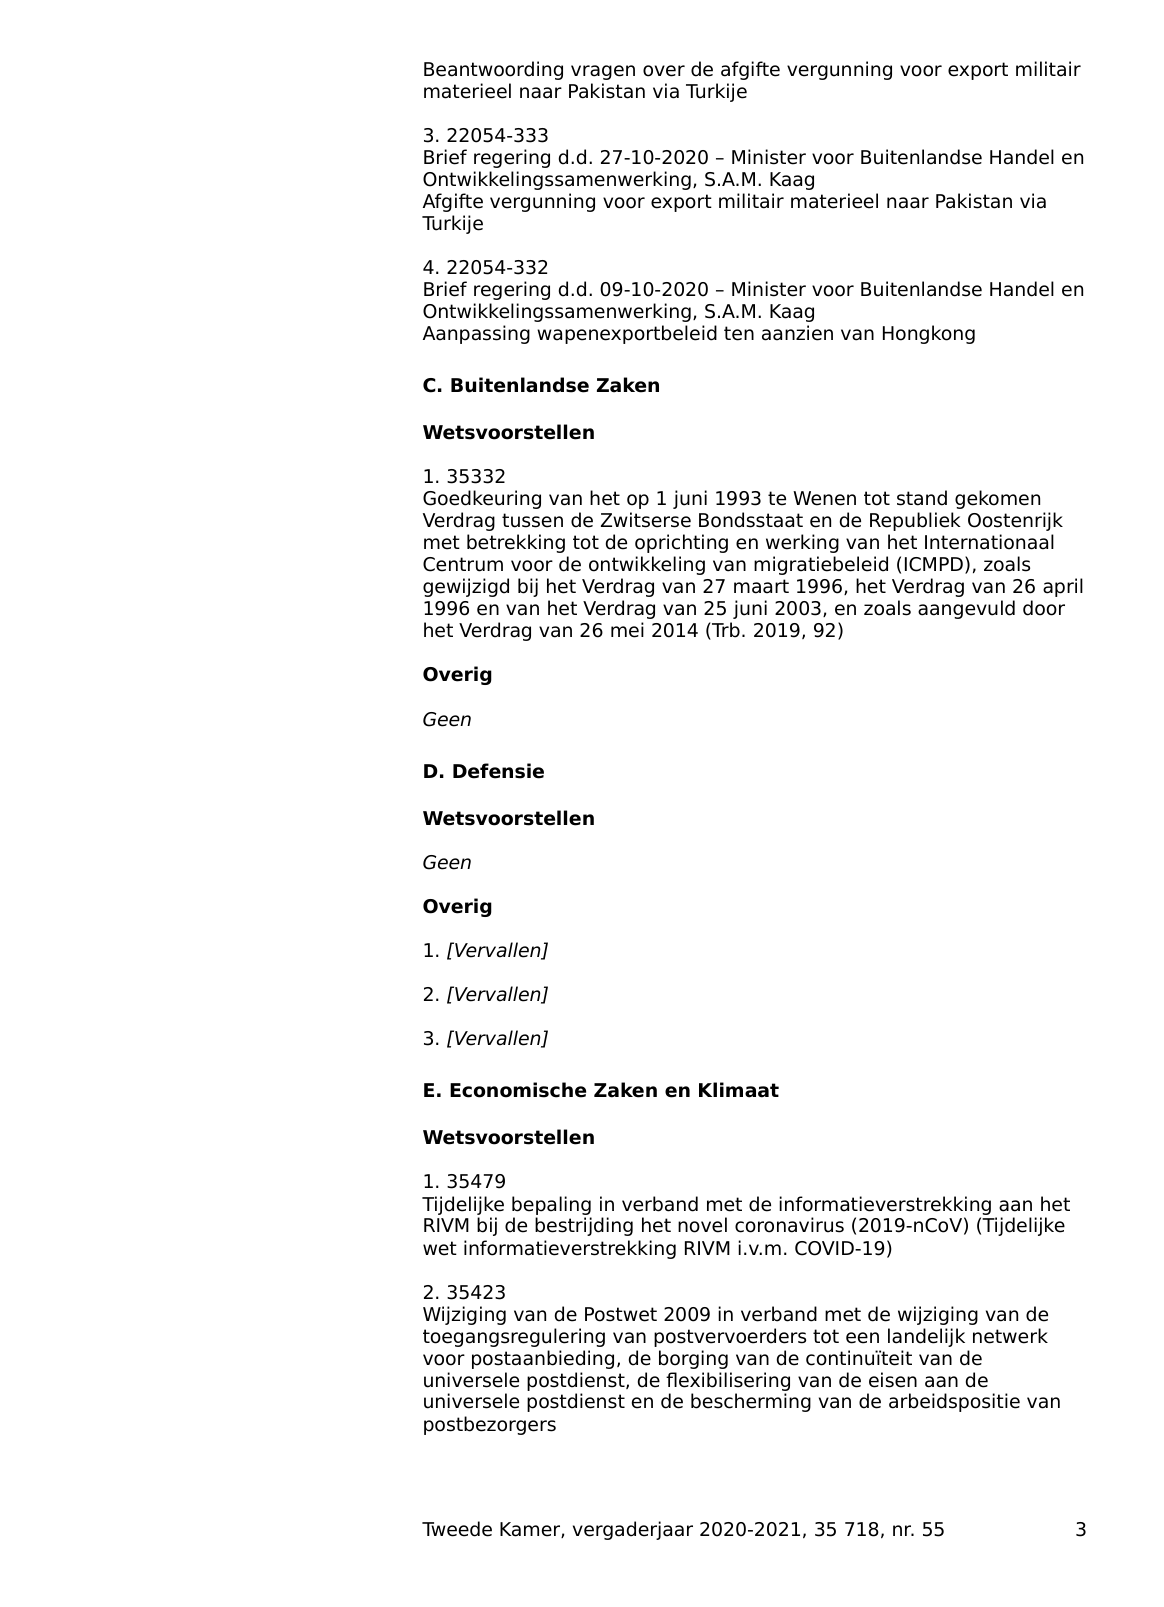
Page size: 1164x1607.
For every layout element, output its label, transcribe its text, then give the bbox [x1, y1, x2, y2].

text 1. [Vervallen] [422, 940, 1087, 962]
text Beantwoording vragen over de afgifte vergunning voor export militair materieel naar Pakistan via Turkije [422, 59, 1087, 103]
subtitle C. Buitenlandse Zaken [422, 375, 1087, 397]
text 1. 35479 [422, 1171, 1087, 1193]
text Geen [422, 708, 1087, 731]
text Aanpassing wapenexportbeleid ten aanzien van Hongkong [422, 323, 1087, 345]
subtitle Wetsvoorstellen [422, 1127, 1087, 1149]
text Tijdelijke bepaling in verband met de informatieverstrekking aan het RIVM bij de bestrijding het novel coronavirus (2019-nCoV) (Tijdelijke wet informatieverstrekking RIVM i.v.m. COVID-19) [422, 1193, 1087, 1259]
text Afgifte vergunning voor export militair materieel naar Pakistan via Turkije [422, 191, 1087, 235]
text 2. 35423 [422, 1282, 1087, 1303]
subtitle Overig [422, 896, 1087, 918]
subtitle Wetsvoorstellen [422, 807, 1087, 829]
subtitle Overig [422, 664, 1087, 686]
text 2. [Vervallen] [422, 984, 1087, 1006]
subtitle E. Economische Zaken en Klimaat [422, 1080, 1087, 1102]
text 3. 22054-333 [422, 125, 1087, 147]
text Goedkeuring van het op 1 juni 1993 te Wenen tot stand gekomen Verdrag tussen de Zwitserse Bondsstaat en de Republiek Oostenrijk met betrekking tot de oprichting en werking van het Internationaal Centrum voor de ontwikkeling van migratiebeleid (ICMPD), zoals gewijzigd bij het Verdrag van 27 maart 1996, het Verdrag van 26 april 1996 en van het Verdrag van 25 juni 2003, en zoals aangevuld door het Verdrag van 26 mei 2014 (Trb. 2019, 92) [422, 488, 1087, 642]
text 4. 22054-332 [422, 257, 1087, 279]
text Geen [422, 852, 1087, 874]
text 3. [Vervallen] [422, 1028, 1087, 1050]
text 1. 35332 [422, 466, 1087, 488]
text Wijziging van de Postwet 2009 in verband met de wijziging van de toegangsregulering van postvervoerders tot een landelijk netwerk voor postaanbieding, de borging van de continuïteit van de universele postdienst, de flexibilisering van de eisen aan de universele postdienst en de bescherming van de arbeidspositie van postbezorgers [422, 1303, 1087, 1435]
text Brief regering d.d. 27-10-2020 – Minister voor Buitenlandse Handel en Ontwikkelingssamenwerking, S.A.M. Kaag [422, 147, 1087, 191]
subtitle Wetsvoorstellen [422, 422, 1087, 444]
subtitle D. Defensie [422, 761, 1087, 782]
text Brief regering d.d. 09-10-2020 – Minister voor Buitenlandse Handel en Ontwikkelingssamenwerking, S.A.M. Kaag [422, 279, 1087, 323]
